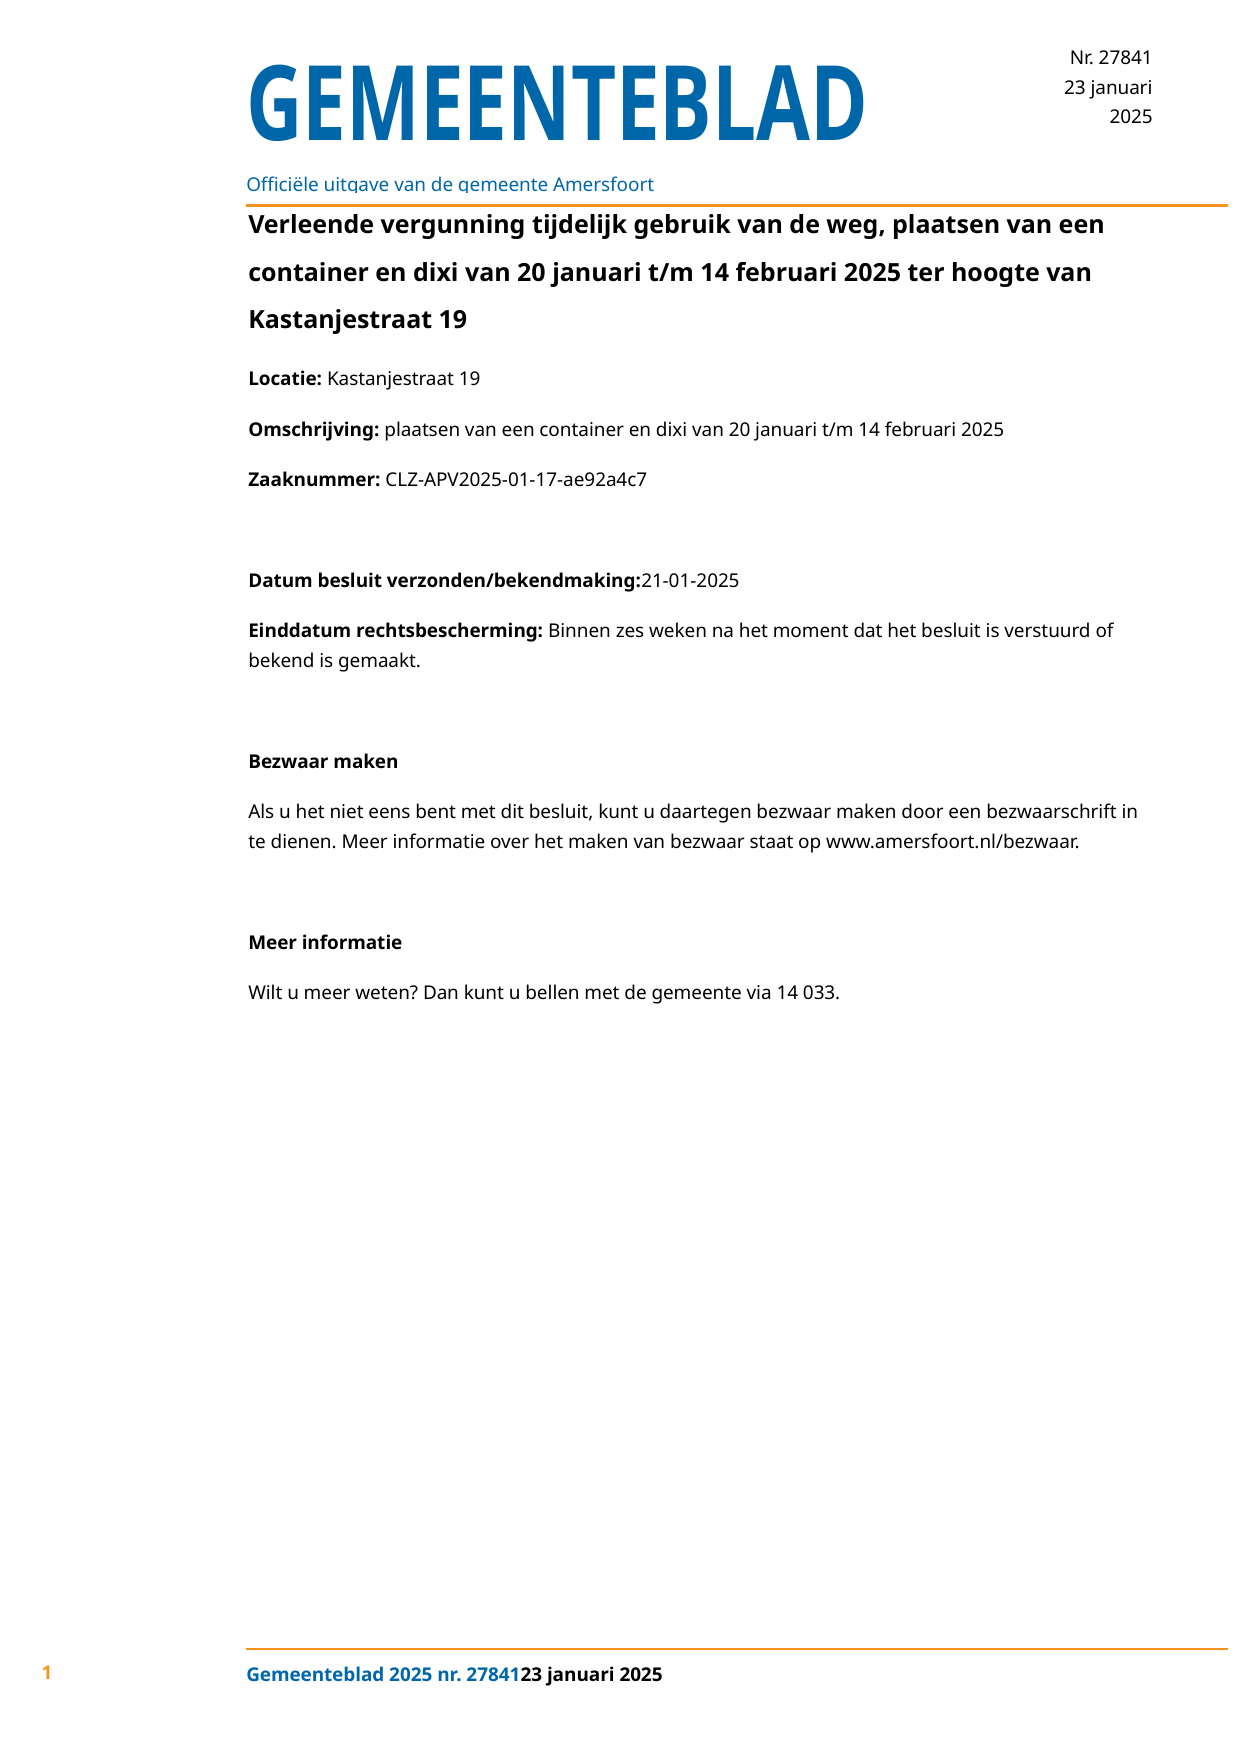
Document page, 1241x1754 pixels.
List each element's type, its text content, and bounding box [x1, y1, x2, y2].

text Zaaknummer: CLZ-APV2025-01-17-ae92a4c7 [248, 466, 1152, 492]
text Wilt u meer weten? Dan kunt u bellen met de gemeente via 14 033. [248, 979, 1152, 1005]
text Als u het niet eens bent met dit besluit, kunt u daartegen bezwaar maken door een bezwaarschrift in te dienen. Meer informatie over het maken van bezwaar staat op www.amersfoort.nl/bezwaar. [248, 798, 1152, 854]
picture [41, 47, 231, 172]
text Omschrijving: plaatsen van een container en dixi van 20 januari t/m 14 februari 2025 [248, 416, 1152, 442]
text Einddatum rechtsbescherming: Binnen zes weken na het moment dat het besluit is verstuurd of bekend is gemaakt. [248, 618, 1152, 673]
text Verleende vergunning tijdelijk gebruik van de weg, plaatsen van een container en dixi van 20 januari t/m 14 februari 2025 ter hoogte van Kastanjestraat 19 [248, 207, 1152, 336]
text Locatie: Kastanjestraat 19 [248, 366, 1152, 391]
text Bezwaar maken [248, 748, 1152, 774]
text Meer informatie [248, 929, 1152, 954]
text Datum besluit verzonden/bekendmaking:21-01-2025 [248, 567, 1152, 593]
